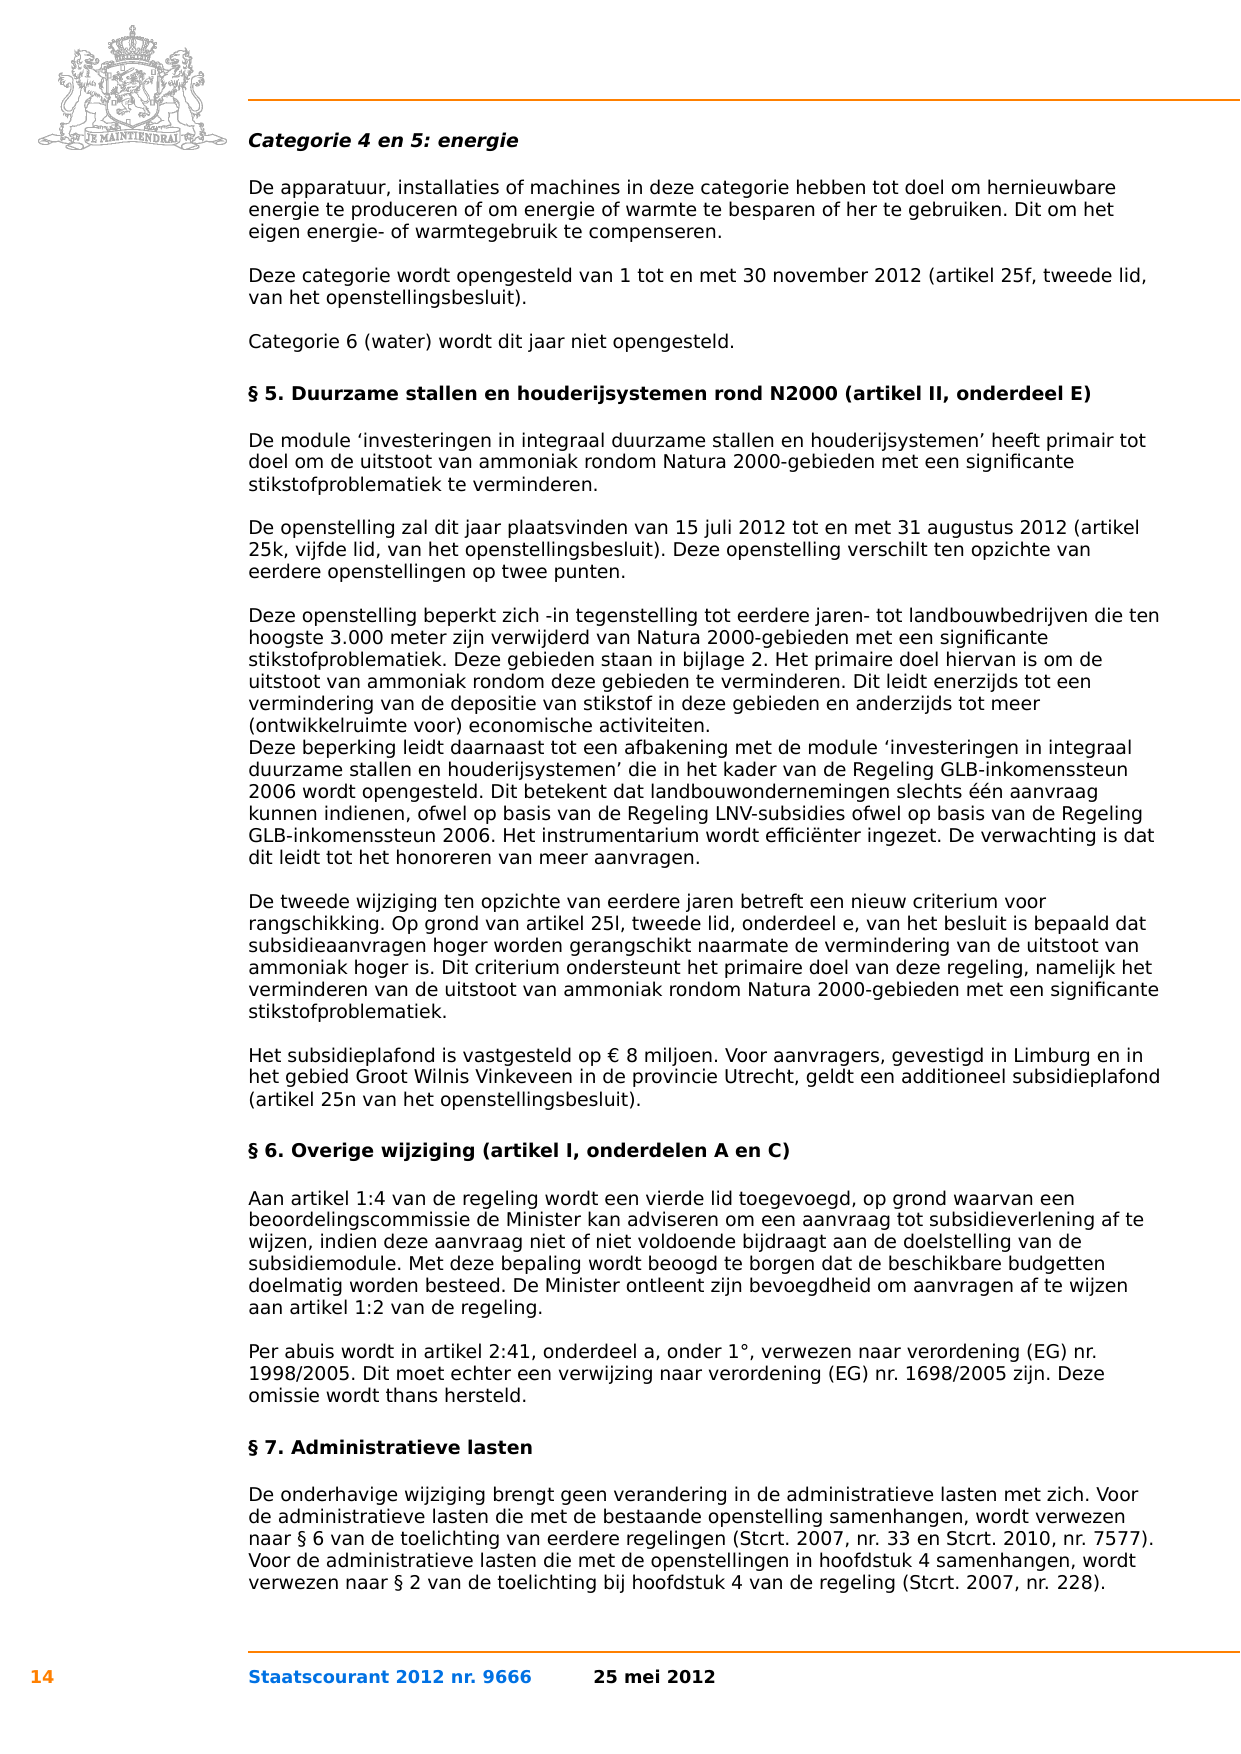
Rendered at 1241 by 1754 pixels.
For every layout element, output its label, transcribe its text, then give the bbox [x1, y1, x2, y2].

subtitle Categorie 4 en 5: energie [248, 130, 1163, 152]
text De onderhavige wijziging brengt geen verandering in de administratieve lasten met zich. Voor de administratieve lasten die met de bestaande openstelling samenhangen, wordt verwezen naar § 6 van de toelichting van eerdere regelingen (Stcrt. 2007, nr. 33 en Stcrt. 2010, nr. 7577). Voor de administratieve lasten die met de openstellingen in hoofdstuk 4 samenhangen, wordt verwezen naar § 2 van de toelichting bij hoofdstuk 4 van de regeling (Stcrt. 2007, nr. 228). [248, 1484, 1163, 1594]
subtitle § 6. Overige wijziging (artikel I, onderdelen A en C) [248, 1140, 1163, 1162]
text Deze beperking leidt daarnaast tot een afbakening met de module ‘investeringen in integraal duurzame stallen en houderijsystemen’ die in het kader van de Regeling GLB-inkomenssteun 2006 wordt opengesteld. Dit betekent dat landbouwondernemingen slechts één aanvraag kunnen indienen, ofwel op basis van de Regeling LNV-subsidies ofwel op basis van de Regeling GLB-inkomenssteun 2006. Het instrumentarium wordt efficiënter ingezet. De verwachting is dat dit leidt tot het honoreren van meer aanvragen. [248, 737, 1163, 869]
text De tweede wijziging ten opzichte van eerdere jaren betreft een nieuw criterium voor rangschikking. Op grond van artikel 25l, tweede lid, onderdeel e, van het besluit is bepaald dat subsidieaanvragen hoger worden gerangschikt naarmate de vermindering van de uitstoot van ammoniak hoger is. Dit criterium ondersteunt het primaire doel van deze regeling, namelijk het verminderen van de uitstoot van ammoniak rondom Natura 2000-gebieden met een significante stikstofproblematiek. [248, 891, 1163, 1023]
subtitle § 5. Duurzame stallen en houderijsystemen rond N2000 (artikel II, onderdeel E) [248, 382, 1163, 404]
picture [38, 25, 227, 150]
text Per abuis wordt in artikel 2:41, onderdeel a, onder 1°, verwezen naar verordening (EG) nr. 1998/2005. Dit moet echter een verwijzing naar verordening (EG) nr. 1698/2005 zijn. Deze omissie wordt thans hersteld. [248, 1341, 1163, 1407]
subtitle § 7. Administratieve lasten [248, 1437, 1163, 1459]
text Aan artikel 1:4 van de regeling wordt een vierde lid toegevoegd, op grond waarvan een beoordelingscommissie de Minister kan adviseren om een aanvraag tot subsidieverlening af te wijzen, indien deze aanvraag niet of niet voldoende bijdraagt aan de doelstelling van de subsidiemodule. Met deze bepaling wordt beoogd te borgen dat de beschikbare budgetten doelmatig worden besteed. De Minister ontleent zijn bevoegdheid om aanvragen af te wijzen aan artikel 1:2 van de regeling. [248, 1187, 1163, 1319]
text Deze categorie wordt opengesteld van 1 tot en met 30 november 2012 (artikel 25f, tweede lid, van het openstellingsbesluit). [248, 265, 1163, 309]
text De module ‘investeringen in integraal duurzame stallen en houderijsystemen’ heeft primair tot doel om de uitstoot van ammoniak rondom Natura 2000-gebieden met een significante stikstofproblematiek te verminderen. [248, 429, 1163, 495]
text Het subsidieplafond is vastgesteld op € 8 miljoen. Voor aanvragers, gevestigd in Limburg en in het gebied Groot Wilnis Vinkeveen in de provincie Utrecht, geldt een additioneel subsidieplafond (artikel 25n van het openstellingsbesluit). [248, 1044, 1163, 1110]
text De apparatuur, installaties of machines in deze categorie hebben tot doel om hernieuwbare energie te produceren of om energie of warmte te besparen of her te gebruiken. Dit om het eigen energie- of warmtegebruik te compenseren. [248, 177, 1163, 243]
text De openstelling zal dit jaar plaatsvinden van 15 juli 2012 tot en met 31 augustus 2012 (artikel 25k, vijfde lid, van het openstellingsbesluit). Deze openstelling verschilt ten opzichte van eerdere openstellingen op twee punten. [248, 517, 1163, 583]
text Categorie 6 (water) wordt dit jaar niet opengesteld. [248, 331, 1163, 352]
text Deze openstelling beperkt zich -in tegenstelling tot eerdere jaren- tot landbouwbedrijven die ten hoogste 3.000 meter zijn verwijderd van Natura 2000-gebieden met een significante stikstofproblematiek. Deze gebieden staan in bijlage 2. Het primaire doel hiervan is om de uitstoot van ammoniak rondom deze gebieden te verminderen. Dit leidt enerzijds tot een vermindering van de depositie van stikstof in deze gebieden en anderzijds tot meer (ontwikkelruimte voor) economische activiteiten. [248, 605, 1163, 737]
